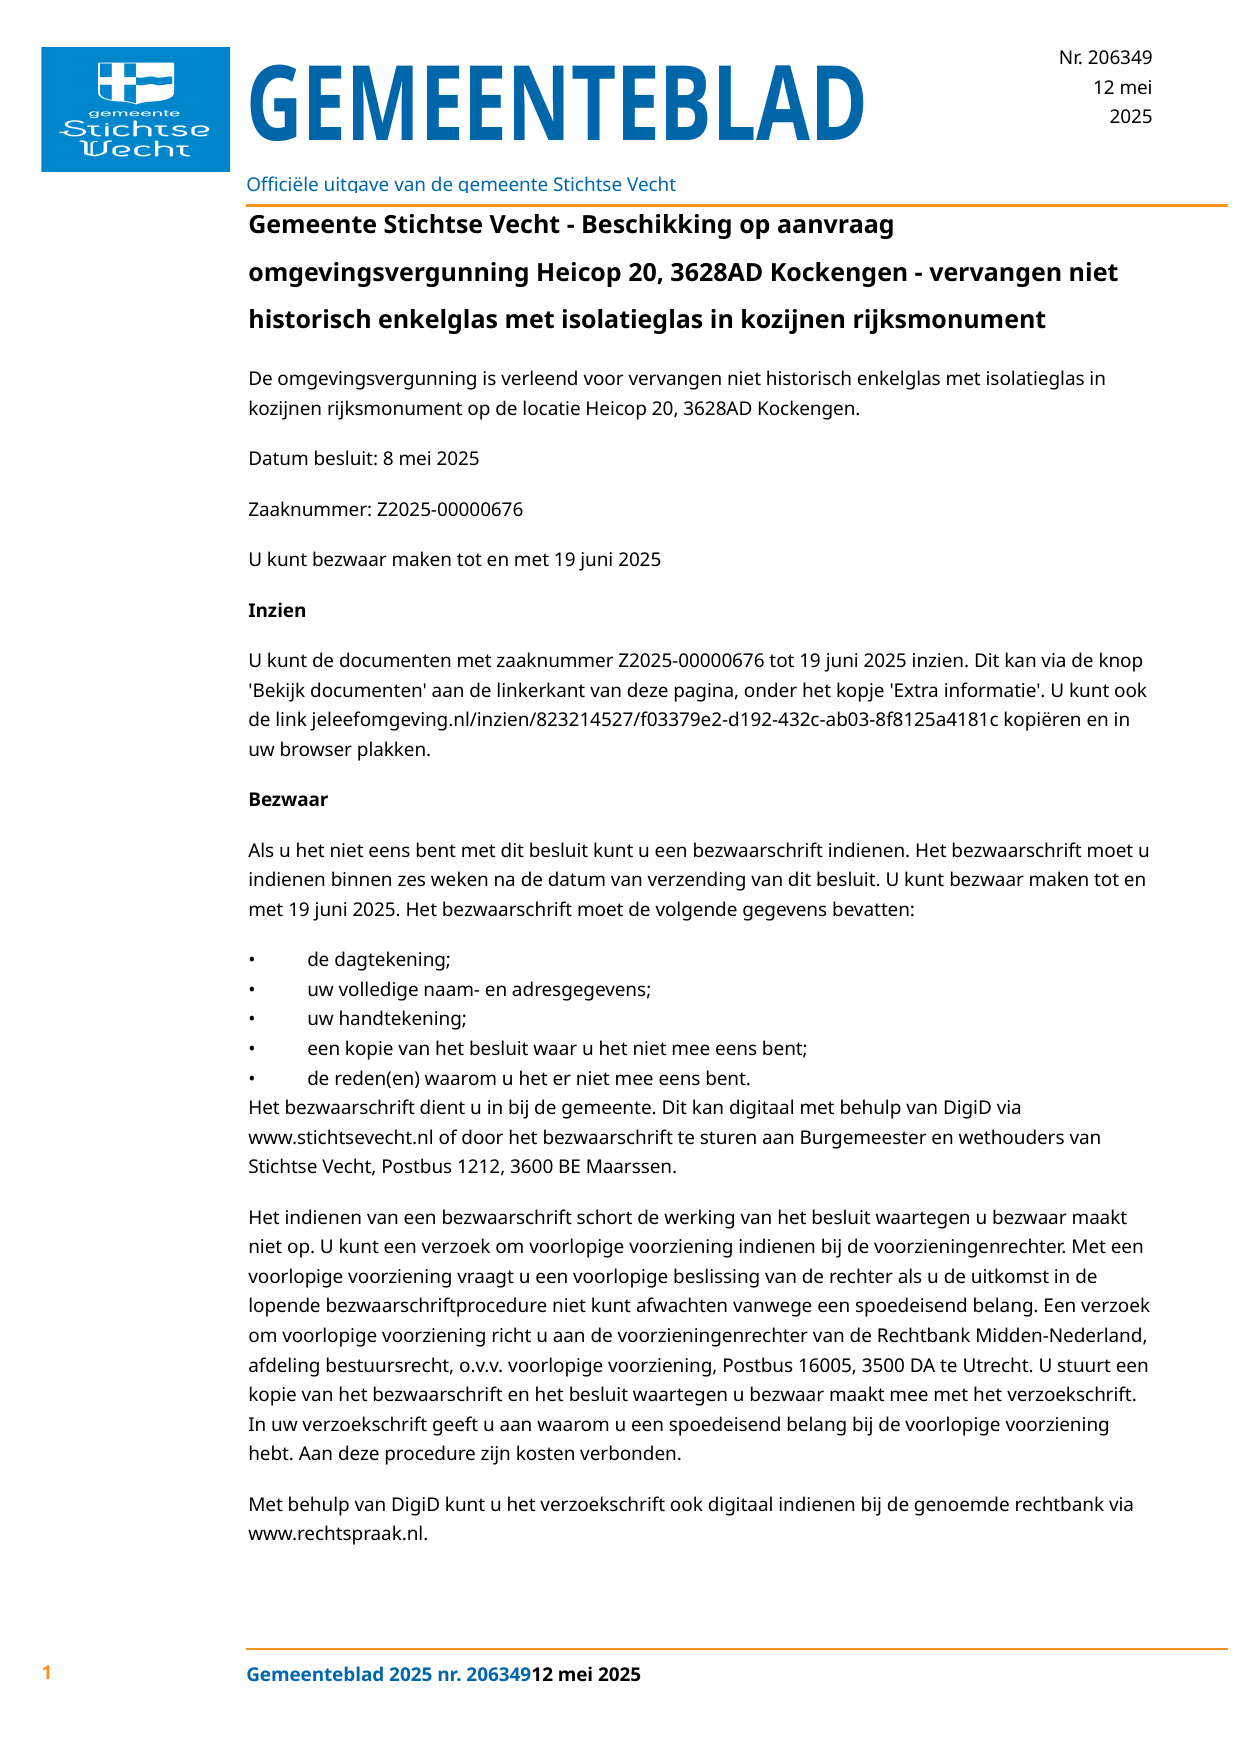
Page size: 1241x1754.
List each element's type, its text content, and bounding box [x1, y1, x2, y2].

list een kopie van het besluit waar u het niet mee eens bent; [248, 1035, 1152, 1061]
text Inzien [248, 597, 1152, 622]
picture [137, 63, 174, 103]
text Als u het niet eens bent met dit besluit kunt u een bezwaarschrift indienen. Het bezwaarschrift moet u indienen binnen zes weken na de datum van verzending van dit besluit. U kunt bezwaar maken tot en met 19 juni 2025. Het bezwaarschrift moet de volgende gegevens bevatten: [248, 837, 1152, 922]
list uw volledige naam- en adresgegevens; [248, 976, 1152, 1002]
text Zaaknummer: Z2025-00000676 [248, 496, 1152, 522]
list de dagtekening; [248, 946, 1152, 972]
text Gemeente Stichtse Vecht - Beschikking op aanvraag omgevingsvergunning Heicop 20, 3628AD Kockengen - vervangen niet historisch enkelglas met isolatieglas in kozijnen rijksmonument [248, 207, 1152, 336]
text U kunt bezwaar maken tot en met 19 juni 2025 [248, 546, 1152, 572]
text Het bezwaarschrift dient u in bij de gemeente. Dit kan digitaal met behulp van DigiD via www.stichtsevecht.nl of door het bezwaarschrift te sturen aan Burgemeester en wethouders van Stichtse Vecht, Postbus 1212, 3600 BE Maarssen. [248, 1094, 1152, 1179]
text Het indienen van een bezwaarschrift schort de werking van het besluit waartegen u bezwaar maakt niet op. U kunt een verzoek om voorlopige voorziening indienen bij de voorzieningenrechter. Met een voorlopige voorziening vraagt u een voorlopige beslissing van de rechter als u de uitkomst in de lopende bezwaarschriftprocedure niet kunt afwachten vanwege een spoedeisend belang. Een verzoek om voorlopige voorziening richt u aan de voorzieningenrechter van de Rechtbank Midden-Nederland, afdeling bestuursrecht, o.v.v. voorlopige voorziening, Postbus 16005, 3500 DA te Utrecht. U stuurt een kopie van het bezwaarschrift en het besluit waartegen u bezwaar maakt mee met het verzoekschrift. In uw verzoekschrift geeft u aan waarom u een spoedeisend belang bij de voorlopige voorziening hebt. Aan deze procedure zijn kosten verbonden. [248, 1204, 1152, 1466]
text Met behulp van DigiD kunt u het verzoekschrift ook digitaal indienen bij de genoemde rechtbank via www.rechtspraak.nl. [248, 1491, 1152, 1546]
text De omgevingsvergunning is verleend voor vervangen niet historisch enkelglas met isolatieglas in kozijnen rijksmonument op de locatie Heicop 20, 3628AD Kockengen. [248, 366, 1152, 421]
text U kunt de documenten met zaaknummer Z2025-00000676 tot 19 juni 2025 inzien. Dit kan via de knop 'Bekijk documenten' aan de linkerkant van deze pagina, onder het kopje 'Extra informatie'. U kunt ook de link jeleefomgeving.nl/inzien/823214527/f03379e2-d192-432c-ab03-8f8125a4181c kopiëren en in uw browser plakken. [248, 647, 1152, 762]
text Bezwaar [248, 786, 1152, 812]
text Datum besluit: 8 mei 2025 [248, 446, 1152, 471]
list uw handtekening; [248, 1006, 1152, 1031]
list de reden(en) waarom u het er niet mee eens bent. [248, 1065, 1152, 1090]
picture [99, 63, 135, 101]
